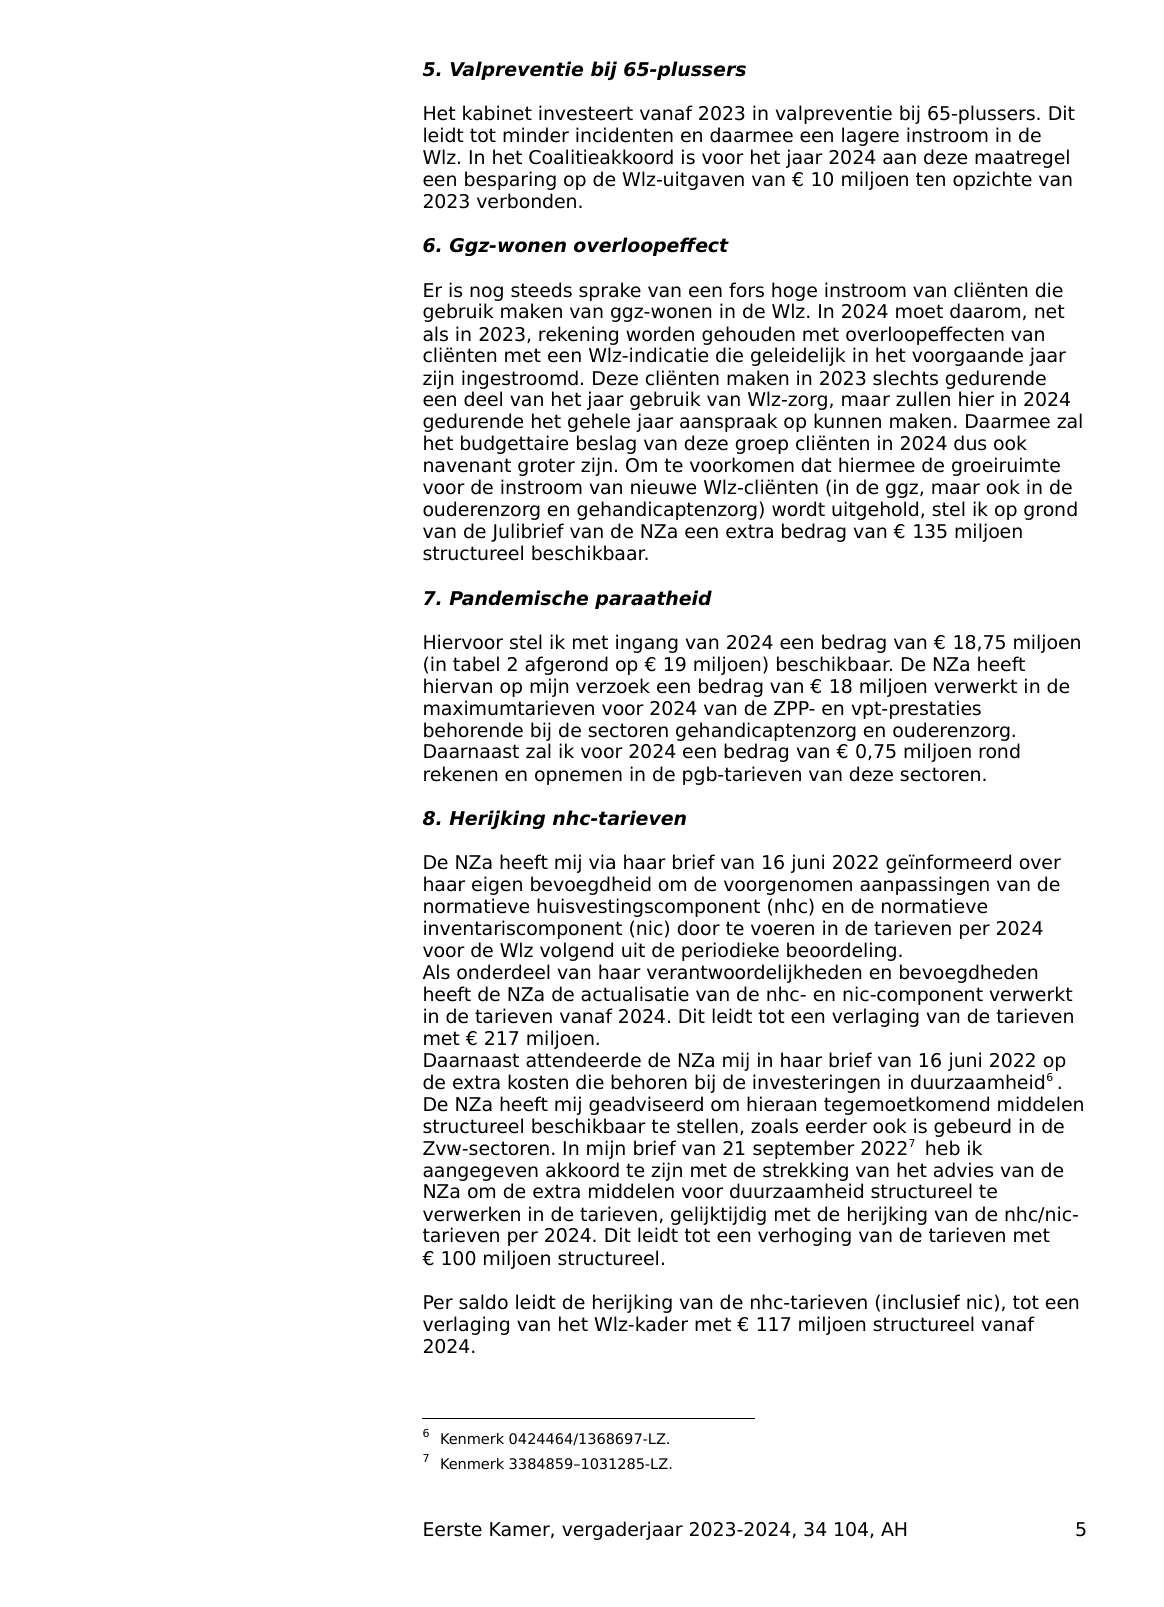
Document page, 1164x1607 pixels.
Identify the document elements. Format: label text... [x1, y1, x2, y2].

subtitle 8. Herijking nhc-tarieven [422, 808, 1087, 829]
text Per saldo leidt de herijking van de nhc-tarieven (inclusief nic), tot een verlaging van het Wlz-kader met € 117 miljoen structureel vanaf 2024. [422, 1292, 1087, 1357]
text Er is nog steeds sprake van een fors hoge instroom van cliënten die gebruik maken van ggz-wonen in de Wlz. In 2024 moet daarom, net als in 2023, rekening worden gehouden met overloopeffecten van cliënten met een Wlz-indicatie die geleidelijk in het voorgaande jaar zijn ingestroomd. Deze cliënten maken in 2023 slechts gedurende een deel van het jaar gebruik van Wlz-zorg, maar zullen hier in 2024 gedurende het gehele jaar aanspraak op kunnen maken. Daarmee zal het budgettaire beslag van deze groep cliënten in 2024 dus ook navenant groter zijn. Om te voorkomen dat hiermee de groeiruimte voor de instroom van nieuwe Wlz-cliënten (in de ggz, maar ook in de ouderenzorg en gehandicaptenzorg) wordt uitgehold, stel ik op grond van de Julibrief van de NZa een extra bedrag van € 135 miljoen structureel beschikbaar. [422, 279, 1087, 565]
subtitle 5. Valpreventie bij 65-plussers [422, 59, 1087, 81]
subtitle 6. Ggz-wonen overloopeffect [422, 235, 1087, 257]
text Kenmerk 3384859–1031285-LZ. [422, 1452, 1087, 1474]
text Als onderdeel van haar verantwoordelijkheden en bevoegdheden heeft de NZa de actualisatie van de nhc- en nic-component verwerkt in de tarieven vanaf 2024. Dit leidt tot een verlaging van de tarieven met € 217 miljoen. [422, 962, 1087, 1049]
text Daarnaast attendeerde de NZa mij in haar brief van 16 juni 2022 op de extra kosten die behoren bij de investeringen in duurzaamheid. De NZa heeft mij geadviseerd om hieraan tegemoetkomend middelen structureel beschikbaar te stellen, zoals eerder ook is gebeurd in de Zvw-sectoren. In mijn brief van 21 september 2022 heb ik aangegeven akkoord te zijn met de strekking van het advies van de NZa om de extra middelen voor duurzaamheid structureel te verwerken in de tarieven, gelijktijdig met de herijking van de nhc/nic-tarieven per 2024. Dit leidt tot een verhoging van de tarieven met € 100 miljoen structureel. [422, 1049, 1087, 1269]
text Het kabinet investeert vanaf 2023 in valpreventie bij 65-plussers. Dit leidt tot minder incidenten en daarmee een lagere instroom in de Wlz. In het Coalitieakkoord is voor het jaar 2024 aan deze maatregel een besparing op de Wlz-uitgaven van € 10 miljoen ten opzichte van 2023 verbonden. [422, 103, 1087, 213]
text De NZa heeft mij via haar brief van 16 juni 2022 geïnformeerd over haar eigen bevoegdheid om de voorgenomen aanpassingen van de normatieve huisvestingscomponent (nhc) en de normatieve inventariscomponent (nic) door te voeren in de tarieven per 2024 voor de Wlz volgend uit de periodieke beoordeling. [422, 852, 1087, 962]
subtitle 7. Pandemische paraatheid [422, 587, 1087, 609]
text Hiervoor stel ik met ingang van 2024 een bedrag van € 18,75 miljoen (in tabel 2 afgerond op € 19 miljoen) beschikbaar. De NZa heeft hiervan op mijn verzoek een bedrag van € 18 miljoen verwerkt in de maximumtarieven voor 2024 van de ZPP- en vpt-prestaties behorende bij de sectoren gehandicaptenzorg en ouderenzorg. Daarnaast zal ik voor 2024 een bedrag van € 0,75 miljoen rond rekenen en opnemen in de pgb-tarieven van deze sectoren. [422, 632, 1087, 785]
text Kenmerk 0424464/1368697-LZ. [422, 1427, 1087, 1449]
